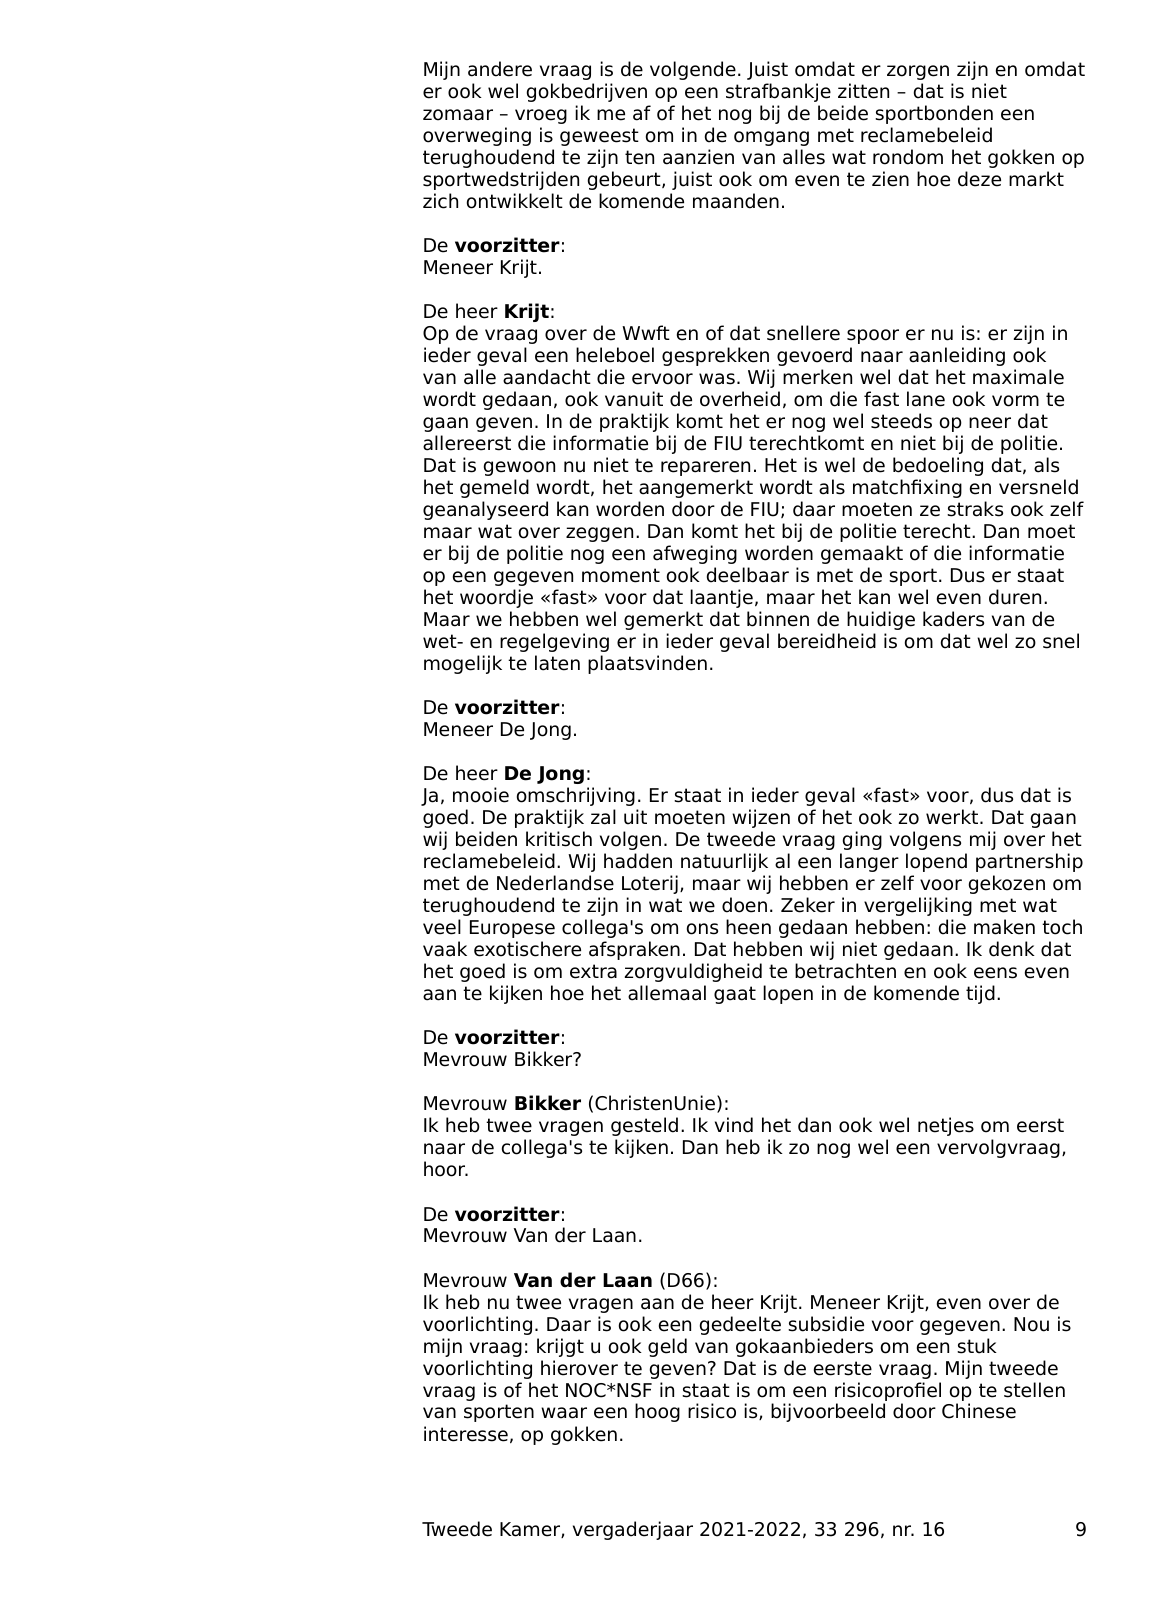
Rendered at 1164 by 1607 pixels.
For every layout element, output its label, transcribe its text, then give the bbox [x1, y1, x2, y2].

text Mevrouw Bikker (ChristenUnie): [422, 1093, 1087, 1115]
text Ik heb twee vragen gesteld. Ik vind het dan ook wel netjes om eerst naar de collega's te kijken. Dan heb ik zo nog wel een vervolgvraag, hoor. [422, 1115, 1087, 1181]
text Mevrouw Van der Laan. [422, 1225, 1087, 1247]
text Mevrouw Van der Laan (D66): [422, 1269, 1087, 1292]
text De heer De Jong: [422, 763, 1087, 785]
text De voorzitter: [422, 1027, 1087, 1049]
text De voorzitter: [422, 697, 1087, 719]
text Ik heb nu twee vragen aan de heer Krijt. Meneer Krijt, even over de voorlichting. Daar is ook een gedeelte subsidie voor gegeven. Nou is mijn vraag: krijgt u ook geld van gokaanbieders om een stuk voorlichting hierover te geven? Dat is de eerste vraag. Mijn tweede vraag is of het NOC*NSF in staat is om een risicoprofiel op te stellen van sporten waar een hoog risico is, bijvoorbeeld door Chinese interesse, op gokken. [422, 1292, 1087, 1445]
text Mevrouw Bikker? [422, 1049, 1087, 1071]
text Mijn andere vraag is de volgende. Juist omdat er zorgen zijn en omdat er ook wel gokbedrijven op een strafbankje zitten – dat is niet zomaar – vroeg ik me af of het nog bij de beide sportbonden een overweging is geweest om in de omgang met reclamebeleid terughoudend te zijn ten aanzien van alles wat rondom het gokken op sportwedstrijden gebeurt, juist ook om even te zien hoe deze markt zich ontwikkelt de komende maanden. [422, 59, 1087, 213]
text De voorzitter: [422, 1203, 1087, 1225]
text Meneer De Jong. [422, 719, 1087, 741]
text Meneer Krijt. [422, 257, 1087, 279]
text Ja, mooie omschrijving. Er staat in ieder geval «fast» voor, dus dat is goed. De praktijk zal uit moeten wijzen of het ook zo werkt. Dat gaan wij beiden kritisch volgen. De tweede vraag ging volgens mij over het reclamebeleid. Wij hadden natuurlijk al een langer lopend partnership met de Nederlandse Loterij, maar wij hebben er zelf voor gekozen om terughoudend te zijn in wat we doen. Zeker in vergelijking met wat veel Europese collega's om ons heen gedaan hebben: die maken toch vaak exotischere afspraken. Dat hebben wij niet gedaan. Ik denk dat het goed is om extra zorgvuldigheid te betrachten en ook eens even aan te kijken hoe het allemaal gaat lopen in de komende tijd. [422, 785, 1087, 1005]
text De heer Krijt: [422, 301, 1087, 323]
text Op de vraag over de Wwft en of dat snellere spoor er nu is: er zijn in ieder geval een heleboel gesprekken gevoerd naar aanleiding ook van alle aandacht die ervoor was. Wij merken wel dat het maximale wordt gedaan, ook vanuit de overheid, om die fast lane ook vorm te gaan geven. In de praktijk komt het er nog wel steeds op neer dat allereerst die informatie bij de FIU terechtkomt en niet bij de politie. Dat is gewoon nu niet te repareren. Het is wel de bedoeling dat, als het gemeld wordt, het aangemerkt wordt als matchfixing en versneld geanalyseerd kan worden door de FIU; daar moeten ze straks ook zelf maar wat over zeggen. Dan komt het bij de politie terecht. Dan moet er bij de politie nog een afweging worden gemaakt of die informatie op een gegeven moment ook deelbaar is met de sport. Dus er staat het woordje «fast» voor dat laantje, maar het kan wel even duren. Maar we hebben wel gemerkt dat binnen de huidige kaders van de wet- en regelgeving er in ieder geval bereidheid is om dat wel zo snel mogelijk te laten plaatsvinden. [422, 323, 1087, 675]
text De voorzitter: [422, 235, 1087, 257]
